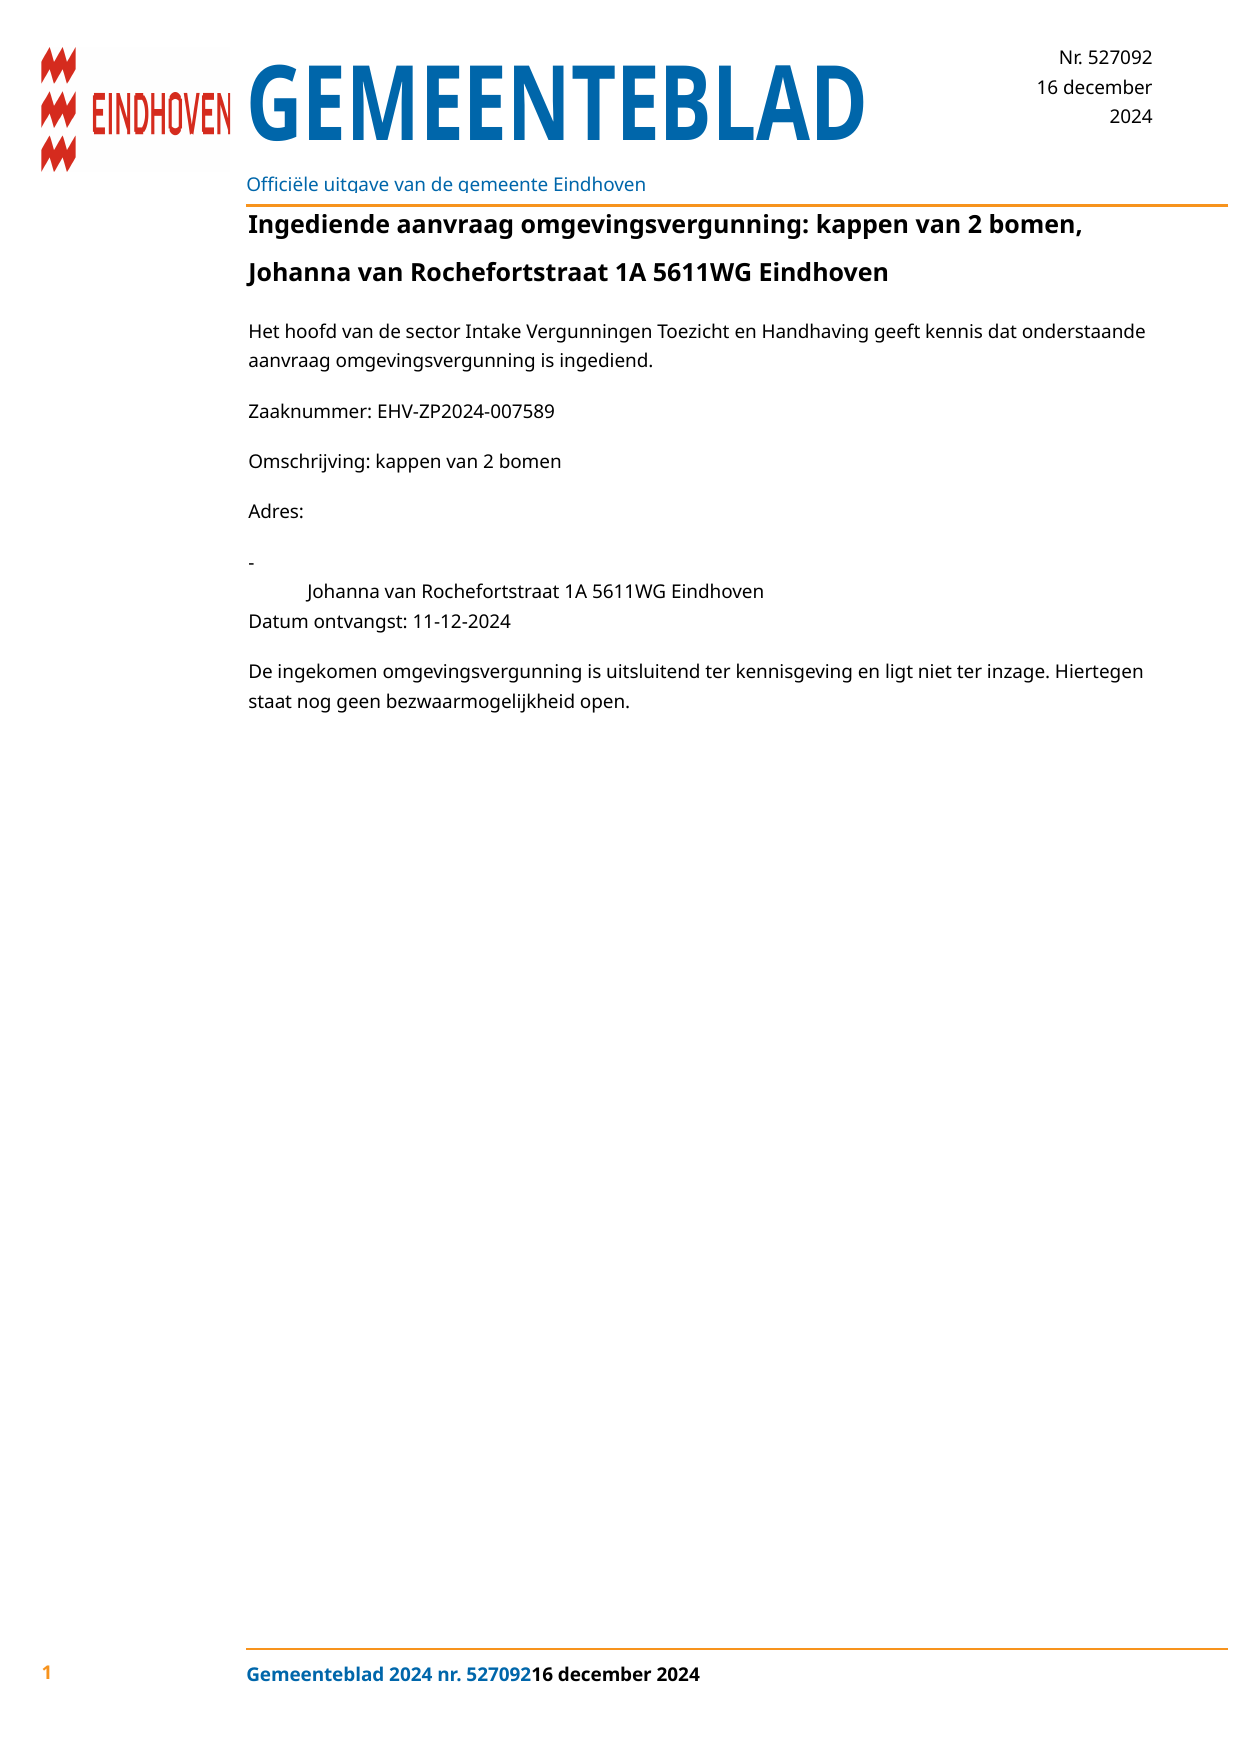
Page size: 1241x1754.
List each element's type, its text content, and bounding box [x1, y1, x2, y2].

text Adres: [248, 499, 1152, 524]
text Datum ontvangst: 11-12-2024 [248, 608, 1152, 634]
text Ingediende aanvraag omgevingsvergunning: kappen van 2 bomen, Johanna van Rochefortstraat 1A 5611WG Eindhoven [248, 207, 1152, 288]
text Zaaknummer: EHV-ZP2024-007589 [248, 398, 1152, 424]
picture [41, 47, 231, 172]
text Het hoofd van de sector Intake Vergunningen Toezicht en Handhaving geeft kennis dat onderstaande aanvraag omgevingsvergunning is ingediend. [248, 318, 1152, 373]
text De ingekomen omgevingsvergunning is uitsluitend ter kennisgeving en ligt niet ter inzage. Hiertegen staat nog geen bezwaarmogelijkheid open. [248, 659, 1152, 714]
list Johanna van Rochefortstraat 1A 5611WG Eindhoven [248, 579, 1152, 604]
text Omschrijving: kappen van 2 bomen [248, 448, 1152, 474]
